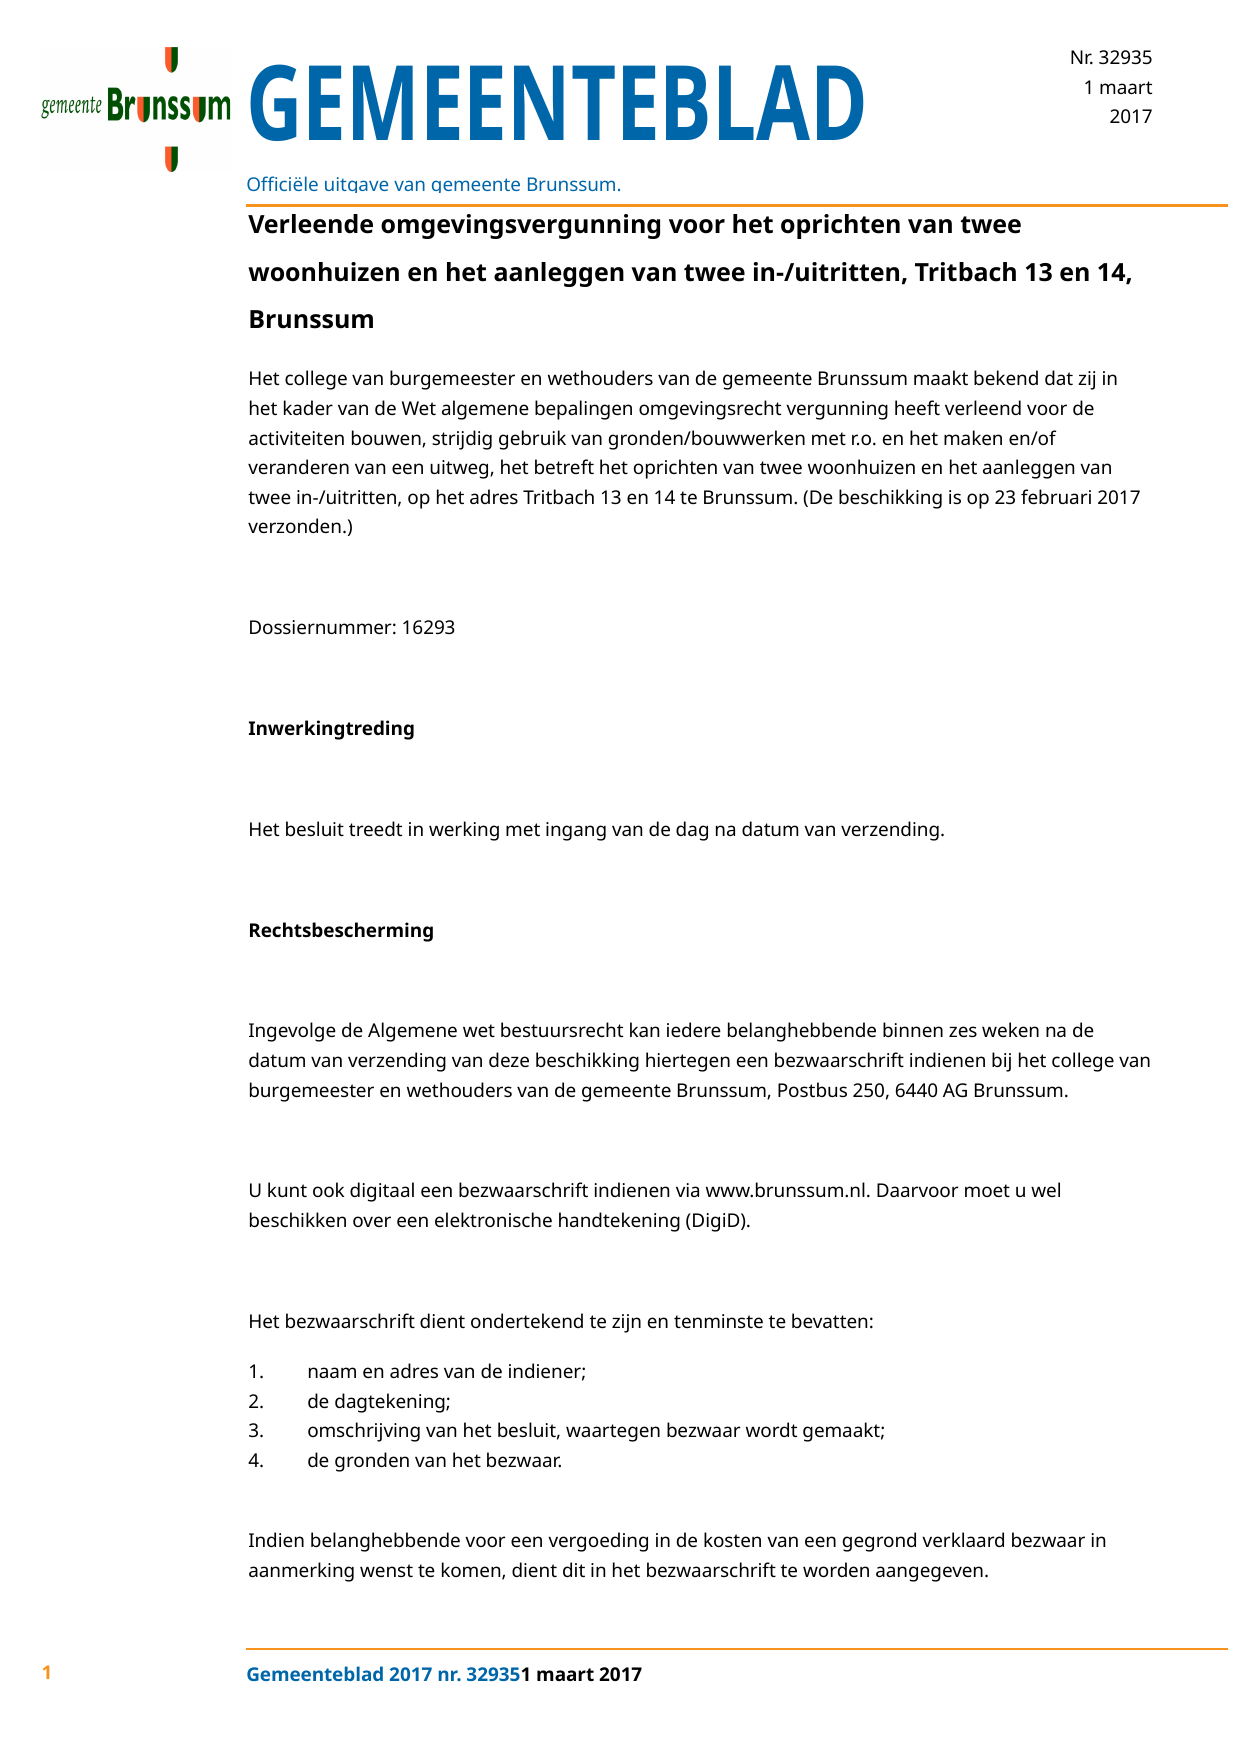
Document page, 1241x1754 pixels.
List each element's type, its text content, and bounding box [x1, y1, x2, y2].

text Verleende omgevingsvergunning voor het oprichten van twee woonhuizen en het aanleggen van twee in-/uitritten, Tritbach 13 en 14, Brunssum [248, 207, 1152, 336]
list naam en adres van de indiener; [248, 1358, 1152, 1384]
text Indien belanghebbende voor een vergoeding in de kosten van een gegrond verklaard bezwaar in aanmerking wenst te komen, dient dit in het bezwaarschrift te worden aangegeven. [248, 1527, 1152, 1582]
text Het college van burgemeester en wethouders van de gemeente Brunssum maakt bekend dat zij in het kader van de Wet algemene bepalingen omgevingsrecht vergunning heeft verleend voor de activiteiten bouwen, strijdig gebruik van gronden/bouwwerken met r.o. en het maken en/of veranderen van een uitweg, het betreft het oprichten van twee woonhuizen en het aanleggen van twee in-/uitritten, op het adres Tritbach 13 en 14 te Brunssum. (De beschikking is op 23 februari 2017 verzonden.) [248, 366, 1152, 539]
list de dagtekening; [248, 1388, 1152, 1414]
text Het bezwaarschrift dient ondertekend te zijn en tenminste te bevatten: [248, 1308, 1152, 1334]
text Het besluit treedt in werking met ingang van de dag na datum van verzending. [248, 816, 1152, 842]
text Ingevolge de Algemene wet bestuursrecht kan iedere belanghebbende binnen zes weken na de datum van verzending van deze beschikking hiertegen een bezwaarschrift indienen bij het college van burgemeester en wethouders van de gemeente Brunssum, Postbus 250, 6440 AG Brunssum. [248, 1018, 1152, 1102]
text Dossiernummer: 16293 [248, 614, 1152, 640]
list omschrijving van het besluit, waartegen bezwaar wordt gemaakt; [248, 1418, 1152, 1443]
text Inwerkingtreding [248, 715, 1152, 741]
text Rechtsbescherming [248, 917, 1152, 942]
list de gronden van het bezwaar. [248, 1447, 1152, 1473]
picture [41, 47, 231, 172]
text U kunt ook digitaal een bezwaarschrift indienen via www.brunssum.nl. Daarvoor moet u wel beschikken over een elektronische handtekening (DigiD). [248, 1178, 1152, 1233]
